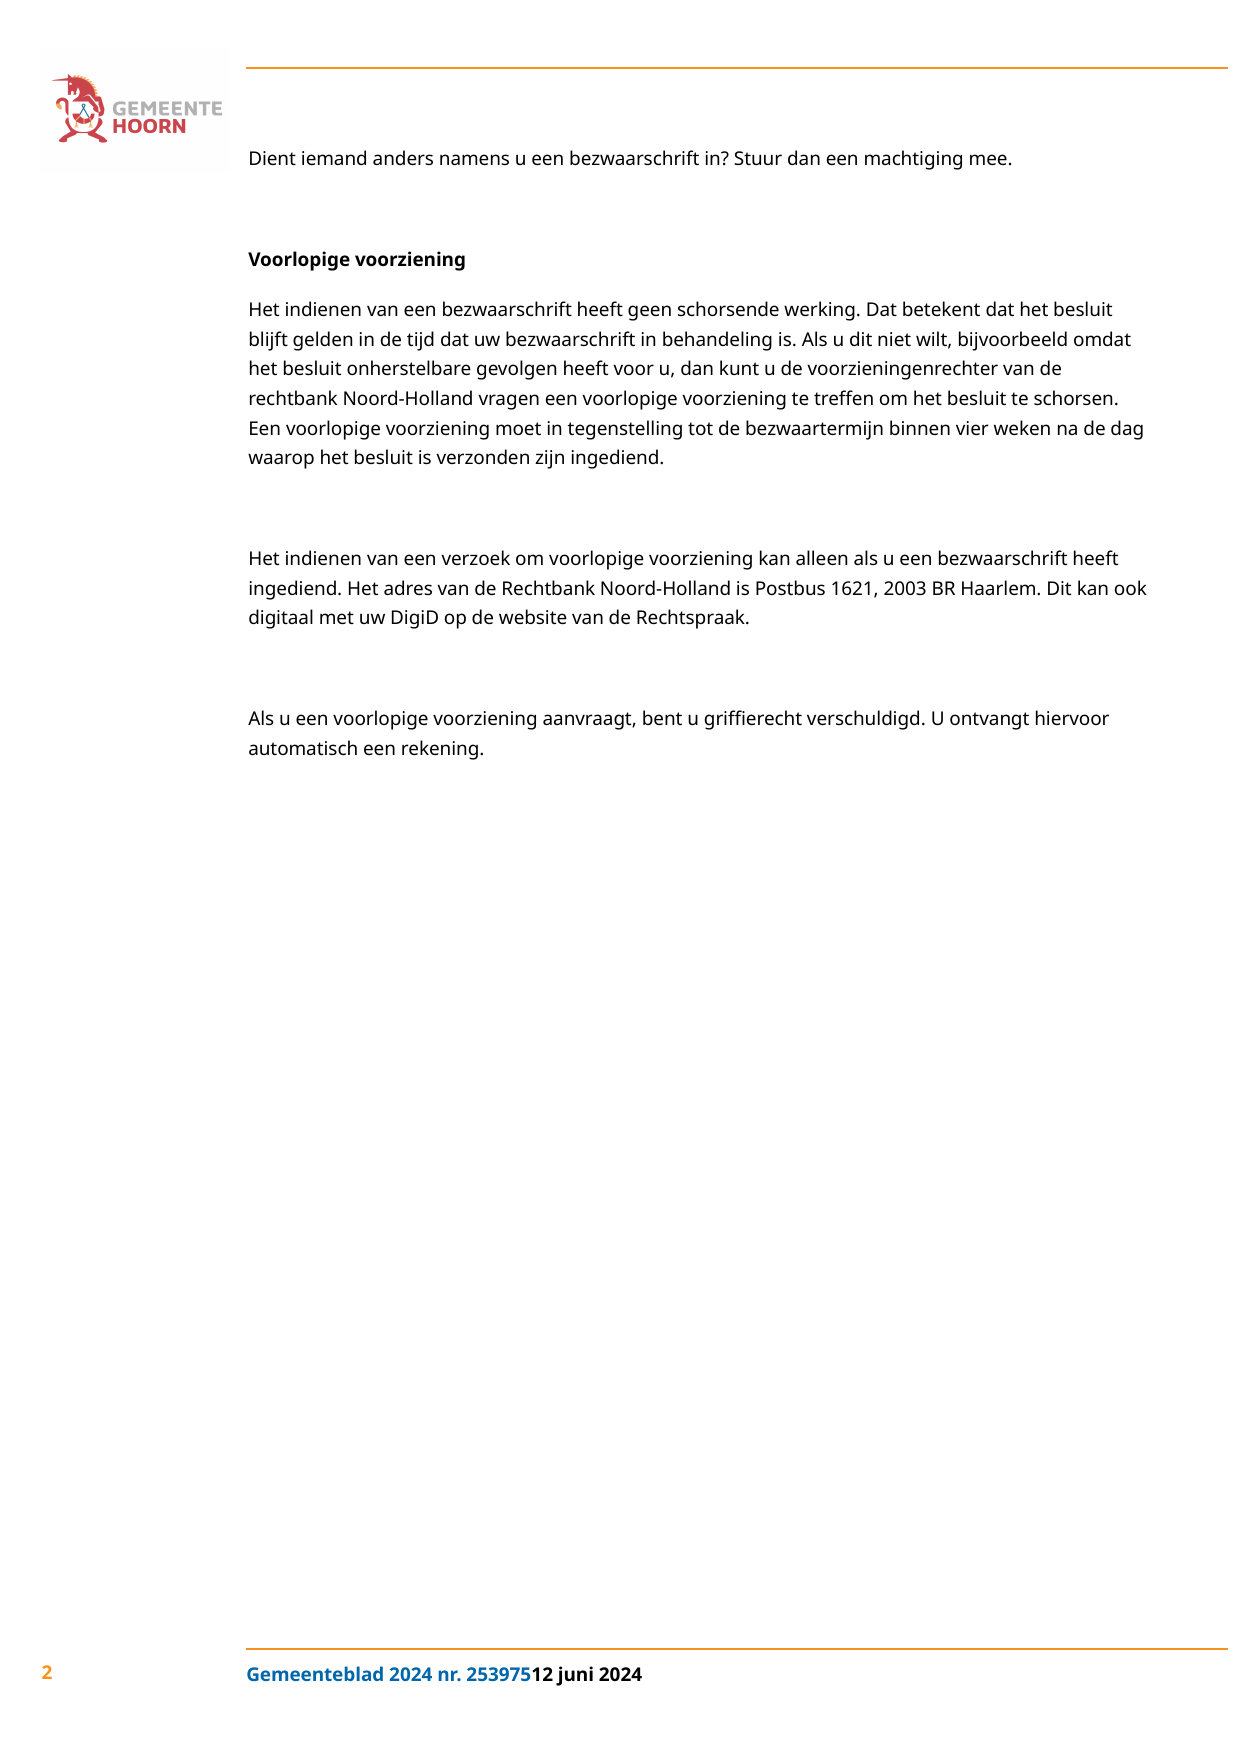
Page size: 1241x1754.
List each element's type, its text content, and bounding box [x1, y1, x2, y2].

text Voorlopige voorziening [248, 246, 1152, 272]
text Het indienen van een bezwaarschrift heeft geen schorsende werking. Dat betekent dat het besluit blijft gelden in de tijd dat uw bezwaarschrift in behandeling is. Als u dit niet wilt, bijvoorbeeld omdat het besluit onherstelbare gevolgen heeft voor u, dan kunt u de voorzieningenrechter van de rechtbank Noord-Holland vragen een voorlopige voorziening te treffen om het besluit te schorsen. Een voorlopige voorziening moet in tegenstelling tot de bezwaartermijn binnen vier weken na de dag waarop het besluit is verzonden zijn ingediend. [248, 296, 1152, 470]
text Dient iemand anders namens u een bezwaarschrift in? Stuur dan een machtiging mee. [248, 145, 1152, 171]
text Als u een voorlopige voorziening aanvraagt, bent u griffierecht verschuldigd. U ontvangt hiervoor automatisch een rekening. [248, 705, 1152, 761]
picture [41, 47, 231, 172]
text Het indienen van een verzoek om voorlopige voorziening kan alleen als u een bezwaarschrift heeft ingediend. Het adres van de Rechtbank Noord-Holland is Postbus 1621, 2003 BR Haarlem. Dit kan ook digitaal met uw DigiD op de website van de Rechtspraak. [248, 545, 1152, 630]
